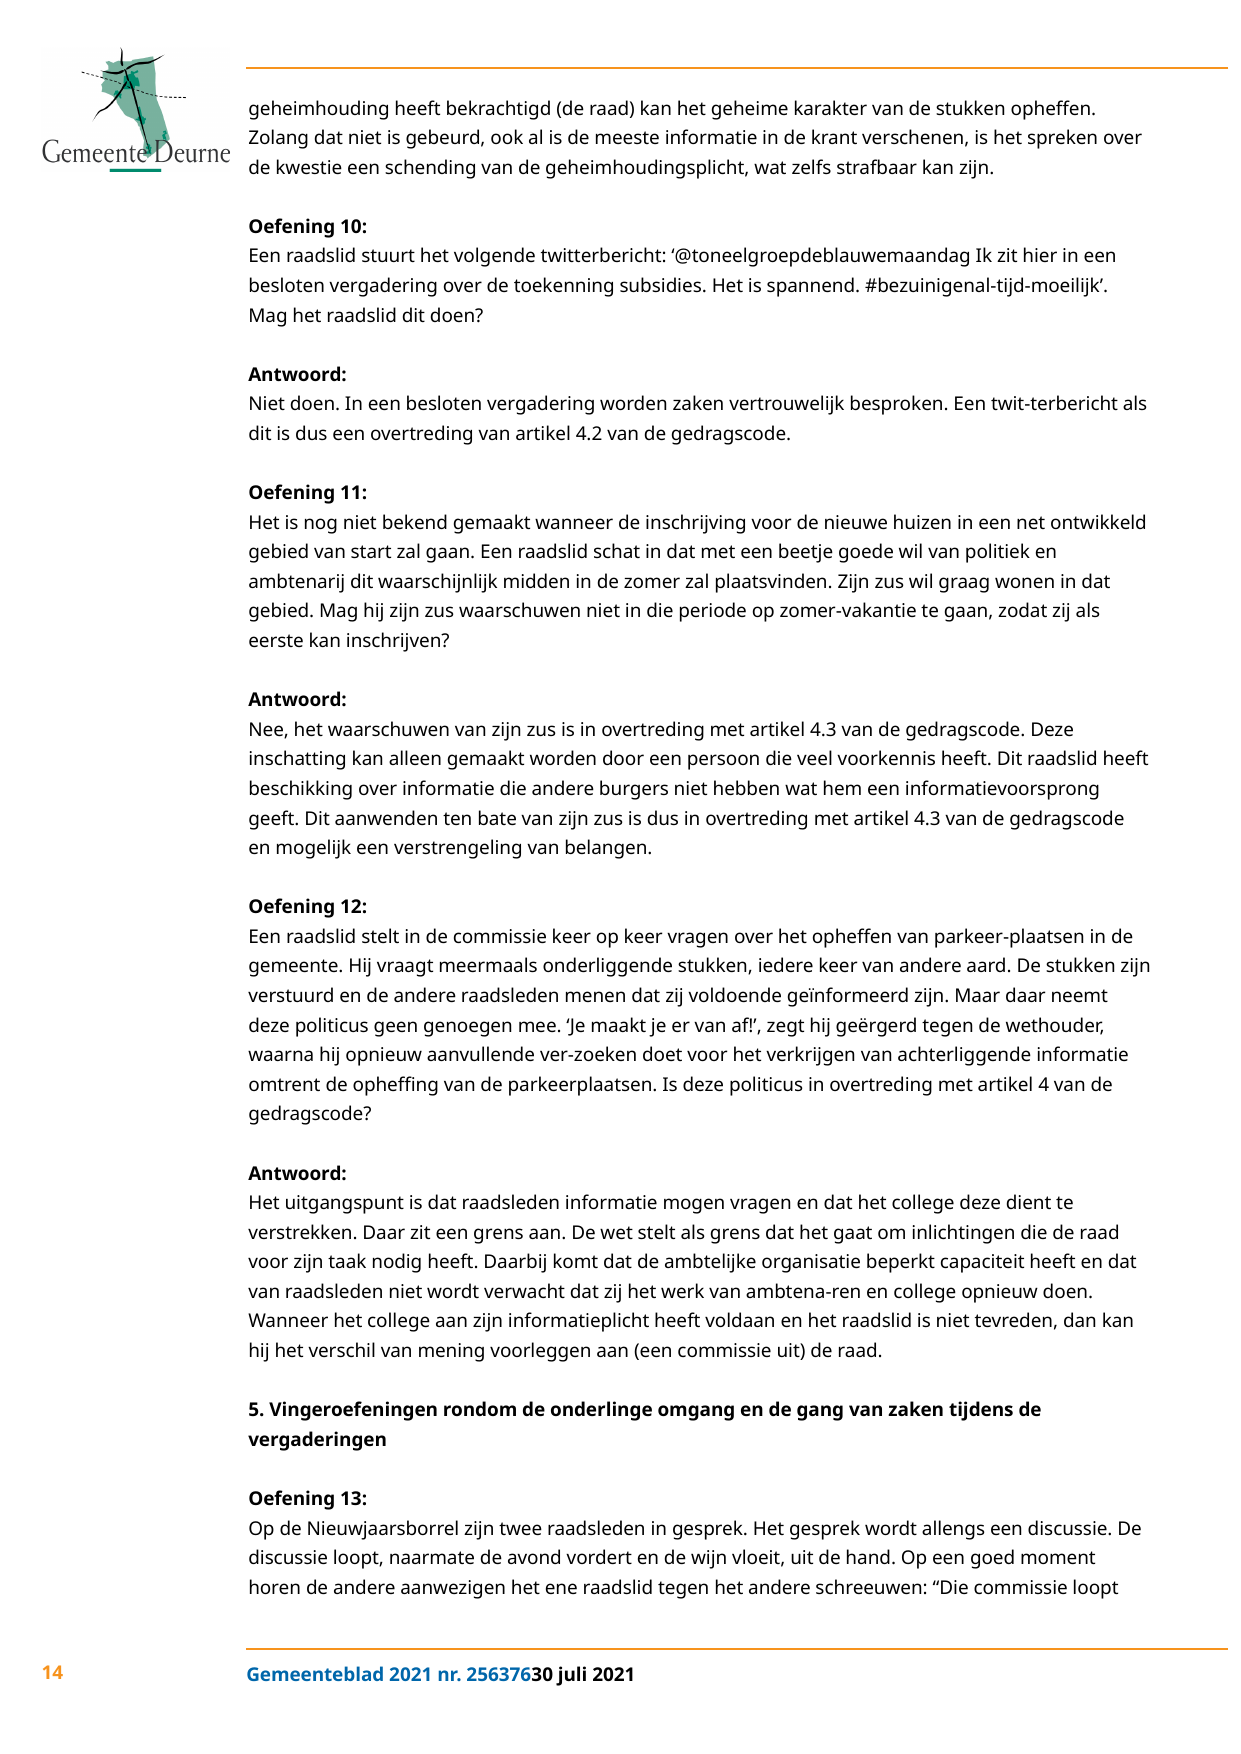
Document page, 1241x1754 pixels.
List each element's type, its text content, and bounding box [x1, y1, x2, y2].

text Nee, het waarschuwen van zijn zus is in overtreding met artikel 4.3 van de gedragscode. Deze inschatting kan alleen gemaakt worden door een persoon die veel voorkennis heeft. Dit raadslid heeft beschikking over informatie die andere burgers niet hebben wat hem een informatievoorsprong geeft. Dit aanwenden ten bate van zijn zus is dus in overtreding met artikel 4.3 van de gedragscode en mogelijk een verstrengeling van belangen. [248, 716, 1152, 860]
text geheimhouding heeft bekrachtigd (de raad) kan het geheime karakter van de stukken opheffen. Zolang dat niet is gebeurd, ook al is de meeste informatie in de krant verschenen, is het spreken over de kwestie een schending van de geheimhoudingsplicht, wat zelfs strafbaar kan zijn. [248, 95, 1152, 180]
text Oefening 11: [248, 479, 1152, 505]
text Het uitgangspunt is dat raadsleden informatie mogen vragen en dat het college deze dient te verstrekken. Daar zit een grens aan. De wet stelt als grens dat het gaat om inlichtingen die de raad voor zijn taak nodig heeft. Daarbij komt dat de ambtelijke organisatie beperkt capaciteit heeft en dat van raadsleden niet wordt verwacht dat zij het werk van ambtena-ren en college opnieuw doen. Wanneer het college aan zijn informatieplicht heeft voldaan en het raadslid is niet tevreden, dan kan hij het verschil van mening voorleggen aan (een commissie uit) de raad. [248, 1189, 1152, 1363]
text Oefening 12: [248, 893, 1152, 919]
text Een raadslid stuurt het volgende twitterbericht: ‘@toneelgroepdeblauwemaandag Ik zit hier in een besloten vergadering over de toekenning subsidies. Het is spannend. #bezuinigenal-tijd-moeilijk’. Mag het raadslid dit doen? [248, 243, 1152, 328]
text Antwoord: [248, 361, 1152, 387]
picture [41, 47, 231, 172]
text Oefening 13: [248, 1485, 1152, 1511]
text Antwoord: [248, 686, 1152, 712]
text Niet doen. In een besloten vergadering worden zaken vertrouwelijk besproken. Een twit-terbericht als dit is dus een overtreding van artikel 4.2 van de gedragscode. [248, 391, 1152, 446]
text Antwoord: [248, 1160, 1152, 1186]
text 5. Vingeroefeningen rondom de onderlinge omgang en de gang van zaken tijdens de vergaderingen [248, 1396, 1152, 1452]
text Oefening 10: [248, 213, 1152, 239]
text Op de Nieuwjaarsborrel zijn twee raadsleden in gesprek. Het gesprek wordt allengs een discussie. De discussie loopt, naarmate de avond vordert en de wijn vloeit, uit de hand. Op een goed moment horen de andere aanwezigen het ene raadslid tegen het andere schreeuwen: “Die commissie loopt [248, 1515, 1152, 1600]
text Het is nog niet bekend gemaakt wanneer de inschrijving voor de nieuwe huizen in een net ontwikkeld gebied van start zal gaan. Een raadslid schat in dat met een beetje goede wil van politiek en ambtenarij dit waarschijnlijk midden in de zomer zal plaatsvinden. Zijn zus wil graag wonen in dat gebied. Mag hij zijn zus waarschuwen niet in die periode op zomer-vakantie te gaan, zodat zij als eerste kan inschrijven? [248, 509, 1152, 653]
text Een raadslid stelt in de commissie keer op keer vragen over het opheffen van parkeer-plaatsen in de gemeente. Hij vraagt meermaals onderliggende stukken, iedere keer van andere aard. De stukken zijn verstuurd en de andere raadsleden menen dat zij voldoende geïnformeerd zijn. Maar daar neemt deze politicus geen genoegen mee. ‘Je maakt je er van af!’, zegt hij geërgerd tegen de wethouder, waarna hij opnieuw aanvullende ver-zoeken doet voor het verkrijgen van achterliggende informatie omtrent de opheffing van de parkeerplaatsen. Is deze politicus in overtreding met artikel 4 van de gedragscode? [248, 923, 1152, 1126]
